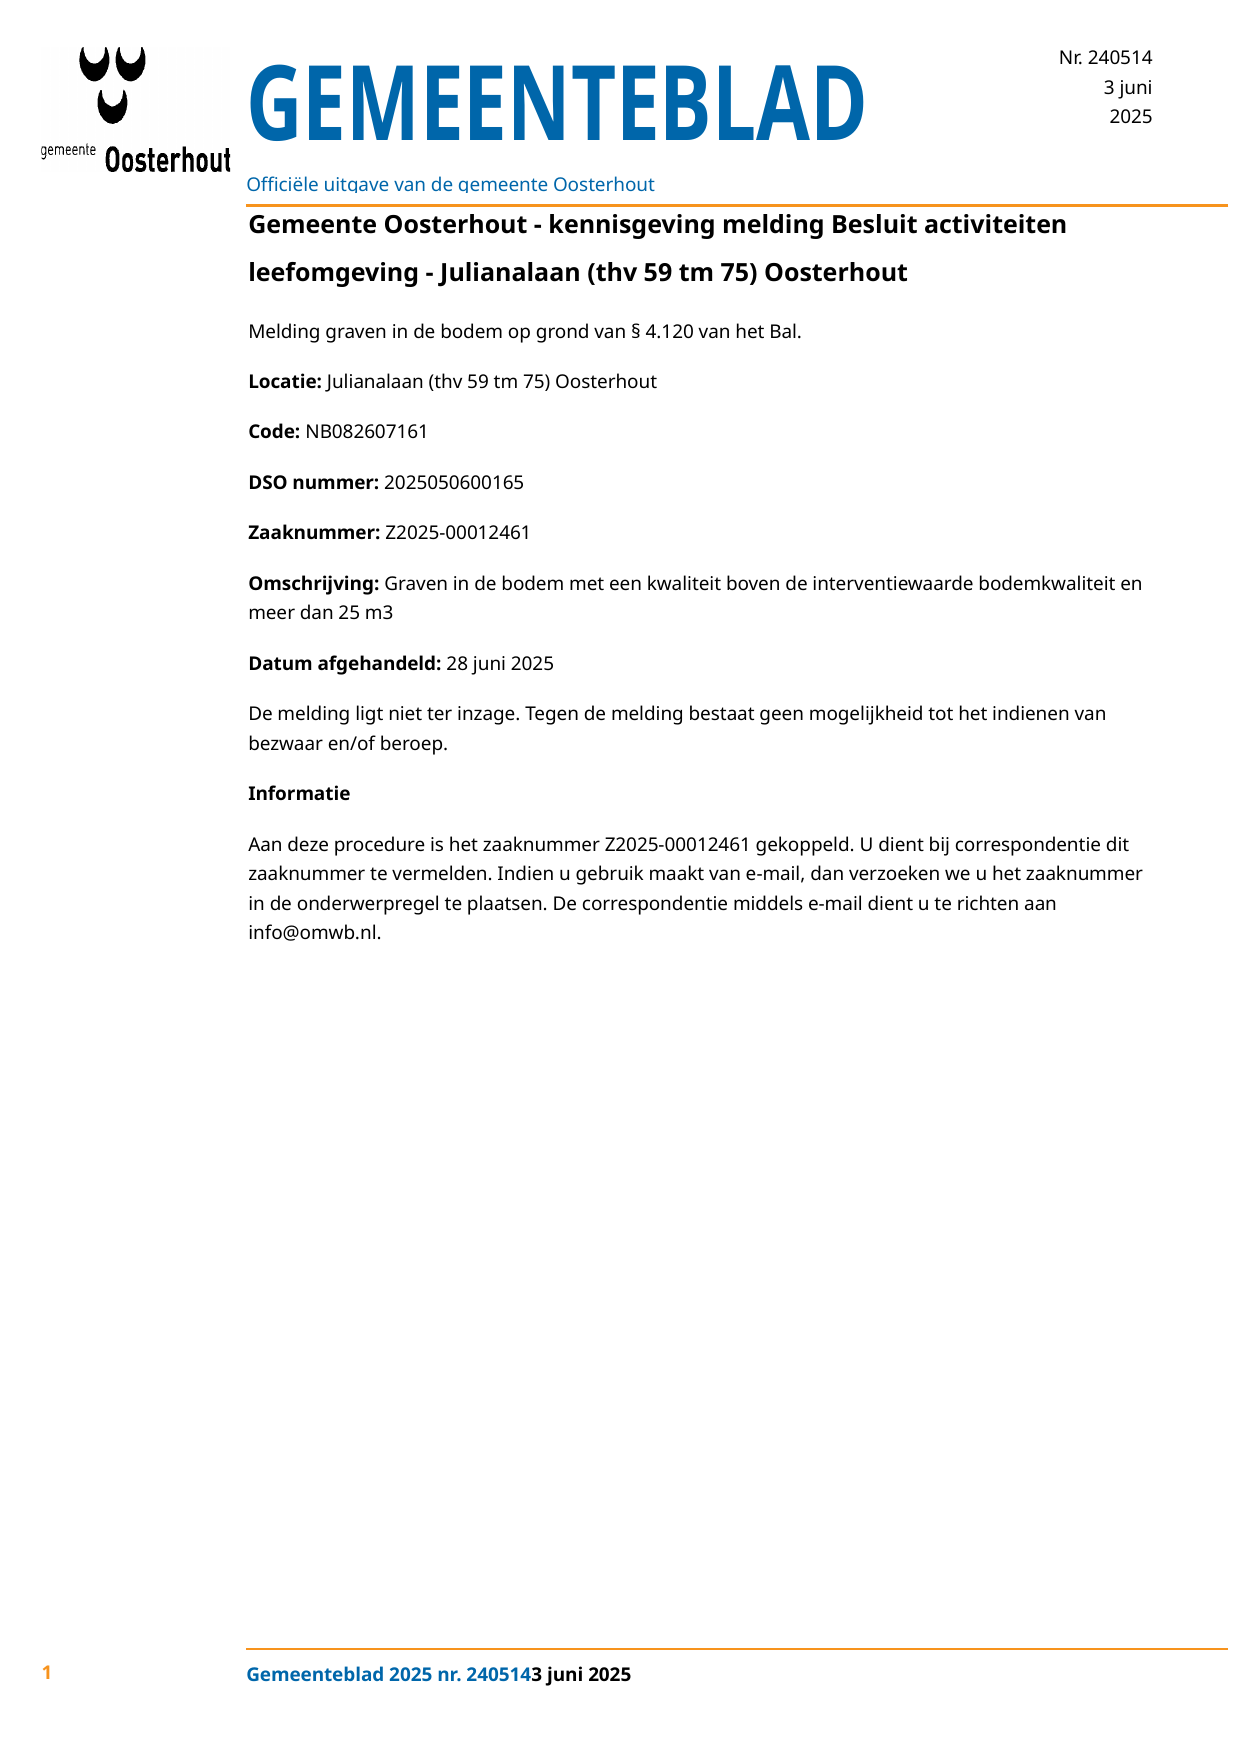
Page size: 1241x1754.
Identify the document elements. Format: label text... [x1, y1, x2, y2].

text Datum afgehandeld: 28 juni 2025 [248, 650, 1152, 676]
text Zaaknummer: Z2025-00012461 [248, 519, 1152, 545]
text Locatie: Julianalaan (thv 59 tm 75) Oosterhout [248, 368, 1152, 394]
text Melding graven in de bodem op grond van § 4.120 van het Bal. [248, 318, 1152, 344]
text Code: NB082607161 [248, 419, 1152, 444]
text Omschrijving: Graven in de bodem met een kwaliteit boven de interventiewaarde bodemkwaliteit en meer dan 25 m3 [248, 570, 1152, 625]
text Informatie [248, 780, 1152, 806]
picture [41, 47, 231, 172]
text DSO nummer: 2025050600165 [248, 469, 1152, 495]
text Aan deze procedure is het zaaknummer Z2025-00012461 gekoppeld. U dient bij correspondentie dit zaaknummer te vermelden. Indien u gebruik maakt van e-mail, dan verzoeken we u het zaaknummer in de onderwerpregel te plaatsen. De correspondentie middels e-mail dient u te richten aan info@omwb.nl. [248, 831, 1152, 945]
text De melding ligt niet ter inzage. Tegen de melding bestaat geen mogelijkheid tot het indienen van bezwaar en/of beroep. [248, 700, 1152, 756]
text Gemeente Oosterhout - kennisgeving melding Besluit activiteiten leefomgeving - Julianalaan (thv 59 tm 75) Oosterhout [248, 207, 1152, 288]
